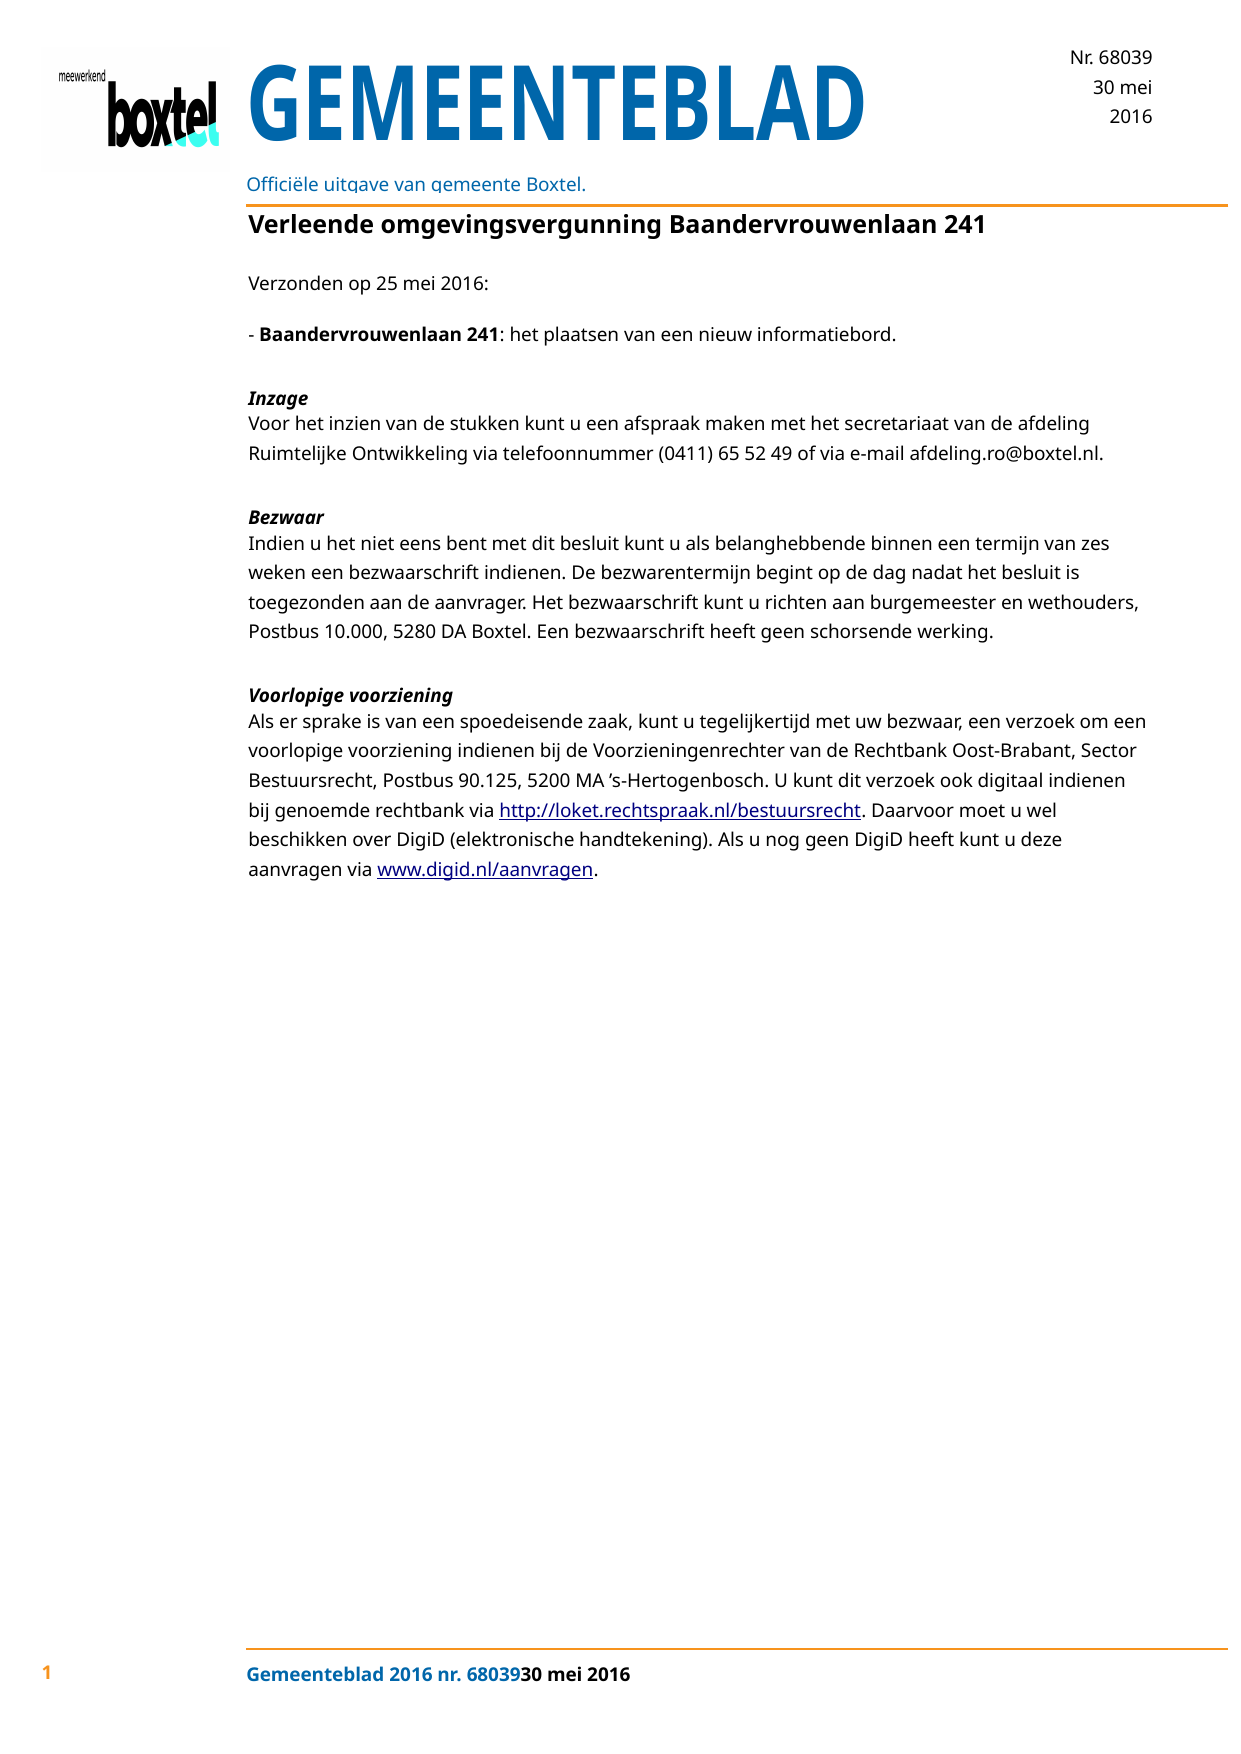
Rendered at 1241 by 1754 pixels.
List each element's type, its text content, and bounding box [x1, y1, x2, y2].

picture [41, 47, 231, 172]
text Indien u het niet eens bent met dit besluit kunt u als belanghebbende binnen een termijn van zes weken een bezwaarschrift indienen. De bezwarentermijn begint op de dag nadat het besluit is toegezonden aan de aanvrager. Het bezwaarschrift kunt u richten aan burgemeester en wethouders, Postbus 10.000, 5280 DA Boxtel. Een bezwaarschrift heeft geen schorsende werking. [248, 530, 1152, 644]
text Voorlopige voorziening [248, 682, 1152, 708]
text Voor het inzien van de stukken kunt u een afspraak maken met het secretariaat van de afdeling Ruimtelijke Ontwikkeling via telefoonnummer (0411) 65 52 49 of via e-mail afdeling.ro@boxtel.nl. [248, 410, 1152, 466]
text - Baandervrouwenlaan 241: het plaatsen van een nieuw informatiebord. [248, 321, 1152, 346]
text Als er sprake is van een spoedeisende zaak, kunt u tegelijkertijd met uw bezwaar, een verzoek om een voorlopige voorziening indienen bij de Voorzieningenrechter van de Rechtbank Oost-Brabant, Sector Bestuursrecht, Postbus 90.125, 5200 MA ’s-Hertogenbosch. U kunt dit verzoek ook digitaal indienen bij genoemde rechtbank via http://loket.rechtspraak.nl/bestuursrecht. Daarvoor moet u wel beschikken over DigiD (elektronische handtekening). Als u nog geen DigiD heeft kunt u deze aanvragen via www.digid.nl/aanvragen. [248, 708, 1152, 882]
text Inzage [248, 385, 1152, 410]
text Verzonden op 25 mei 2016: [248, 270, 1152, 296]
text Bezwaar [248, 504, 1152, 530]
text Verleende omgevingsvergunning Baandervrouwenlaan 241 [248, 207, 1152, 241]
